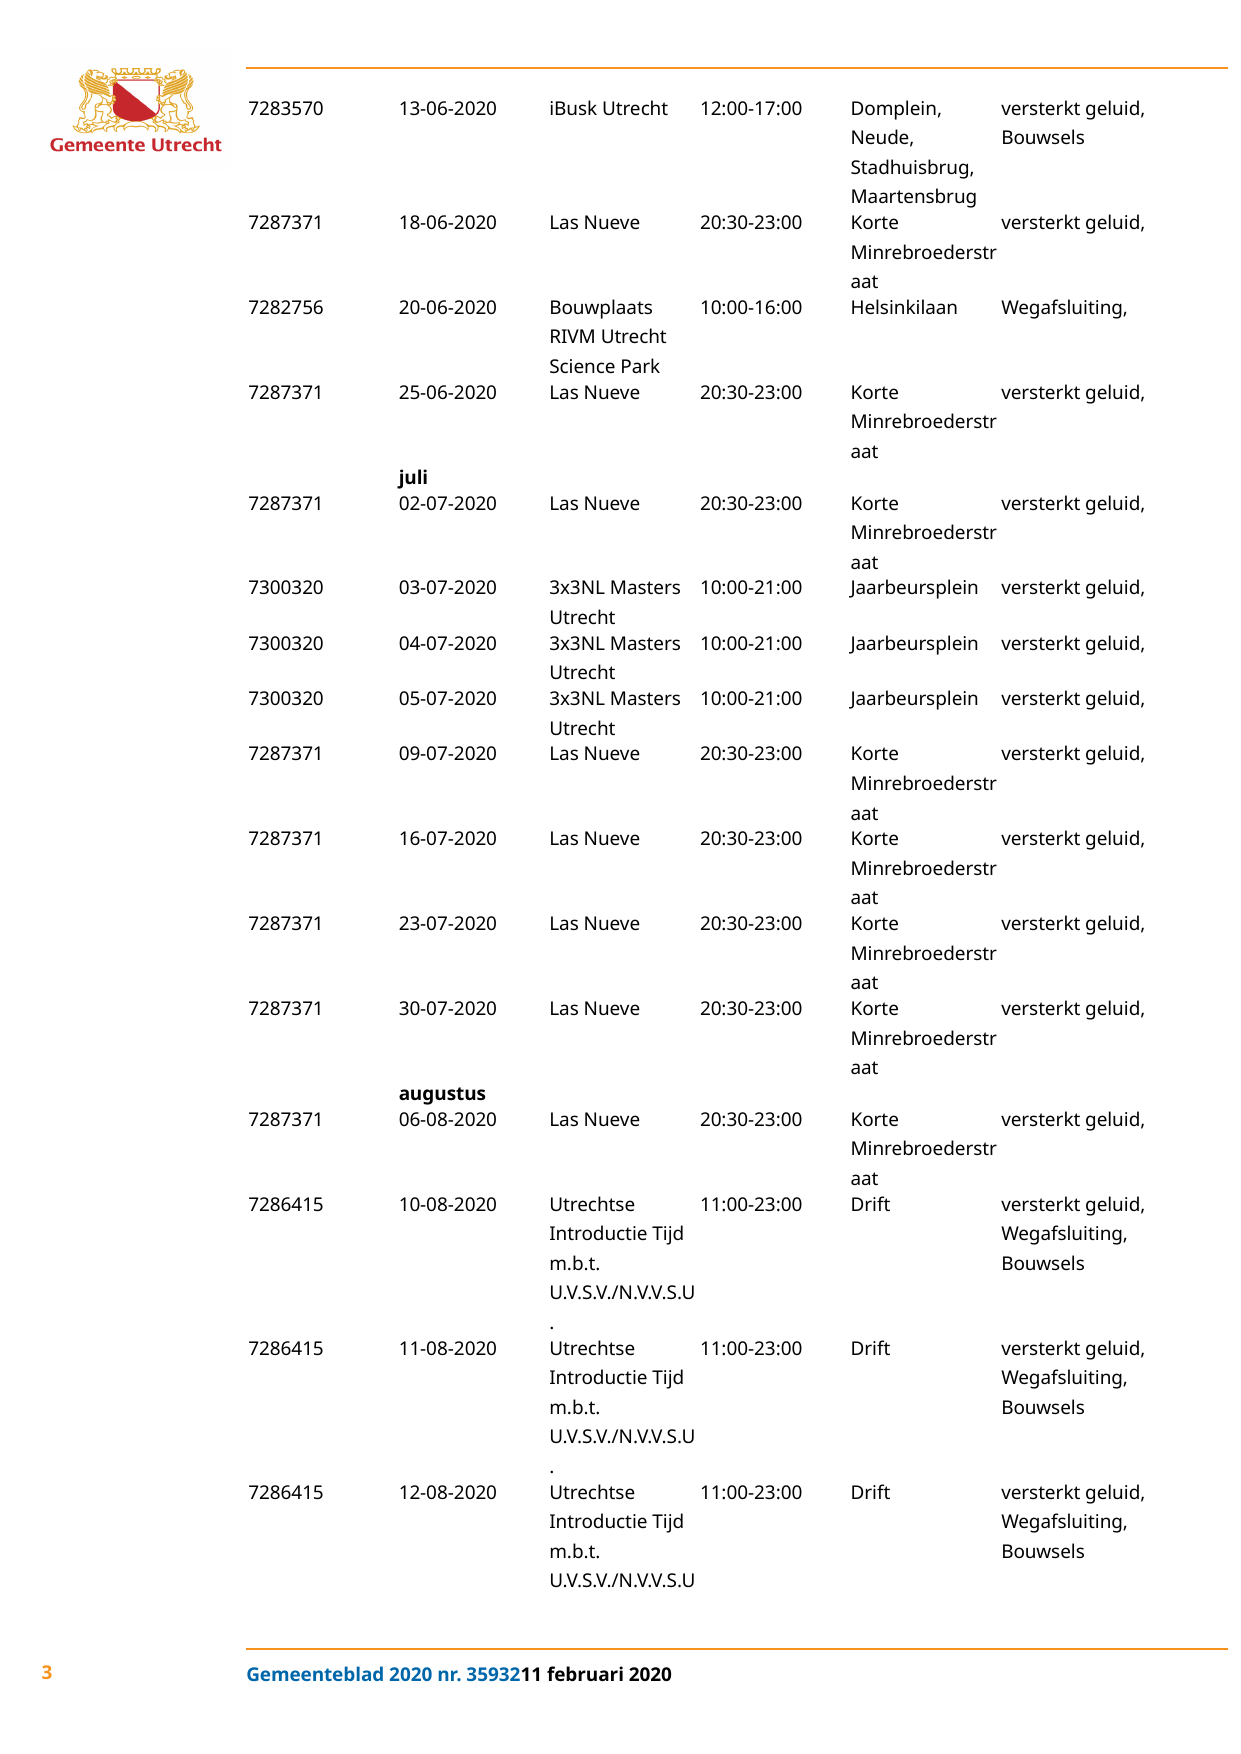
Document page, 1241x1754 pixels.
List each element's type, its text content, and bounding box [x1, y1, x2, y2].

table_cell 7283570 [248, 95, 398, 209]
table_cell 7286415 [248, 1335, 398, 1479]
table_cell Las Nueve [549, 825, 700, 910]
table_cell versterkt geluid, Bouwsels [1001, 95, 1152, 209]
table_cell 20:30-23:00 [700, 379, 850, 464]
table_cell [549, 1080, 700, 1106]
table_cell Korte Minrebroederstraat [850, 825, 1001, 910]
table_cell versterkt geluid, [1001, 685, 1152, 741]
table_cell versterkt geluid, [1001, 490, 1152, 574]
table_cell Korte Minrebroederstraat [850, 209, 1001, 294]
table_cell Las Nueve [549, 1106, 700, 1191]
table_cell 05-07-2020 [399, 685, 549, 741]
table_cell versterkt geluid, [1001, 741, 1152, 825]
table_cell 18-06-2020 [399, 209, 549, 294]
table_cell 3x3NL Masters Utrecht [549, 685, 700, 741]
table_cell 25-06-2020 [399, 379, 549, 464]
table_cell Korte Minrebroederstraat [850, 379, 1001, 464]
table_cell [700, 1080, 850, 1106]
table_cell Wegafsluiting, [1001, 294, 1152, 379]
table_cell 20:30-23:00 [700, 825, 850, 910]
table_cell Utrechtse Introductie Tijd m.b.t. U.V.S.V./N.V.V.S.U. [549, 1335, 700, 1479]
table_cell Jaarbeursplein [850, 630, 1001, 685]
table_cell versterkt geluid, Wegafsluiting, Bouwsels [1001, 1479, 1152, 1593]
table_cell Utrechtse Introductie Tijd m.b.t. U.V.S.V./N.V.V.S.U. [549, 1191, 700, 1335]
table_cell 04-07-2020 [399, 630, 549, 685]
table_cell 12-08-2020 [399, 1479, 549, 1593]
table_cell versterkt geluid, [1001, 630, 1152, 685]
table_cell [248, 464, 398, 490]
table_cell Drift [850, 1479, 1001, 1593]
table_cell 3x3NL Masters Utrecht [549, 630, 700, 685]
table_cell Korte Minrebroederstraat [850, 910, 1001, 995]
table_cell versterkt geluid, [1001, 1106, 1152, 1191]
table_cell 7287371 [248, 825, 398, 910]
table_cell Helsinkilaan [850, 294, 1001, 379]
table_cell versterkt geluid, [1001, 995, 1152, 1080]
table_cell 13-06-2020 [399, 95, 549, 209]
table_cell versterkt geluid, [1001, 825, 1152, 910]
table_cell 20:30-23:00 [700, 910, 850, 995]
table_cell 7287371 [248, 741, 398, 825]
table_cell [1001, 464, 1152, 490]
table_cell Las Nueve [549, 379, 700, 464]
table_cell Las Nueve [549, 490, 700, 574]
table_cell 7300320 [248, 685, 398, 741]
table_cell 20:30-23:00 [700, 1106, 850, 1191]
table_cell versterkt geluid, Wegafsluiting, Bouwsels [1001, 1335, 1152, 1479]
table_cell 12:00-17:00 [700, 95, 850, 209]
table_cell 7287371 [248, 1106, 398, 1191]
table_cell 3x3NL Masters Utrecht [549, 575, 700, 630]
table_cell 20:30-23:00 [700, 209, 850, 294]
table_cell [850, 1080, 1001, 1106]
table_cell 7287371 [248, 910, 398, 995]
table_cell versterkt geluid, [1001, 575, 1152, 630]
table_cell 7287371 [248, 490, 398, 574]
table_cell versterkt geluid, [1001, 209, 1152, 294]
table_cell 11:00-23:00 [700, 1479, 850, 1593]
table_cell 02-07-2020 [399, 490, 549, 574]
table_cell 23-07-2020 [399, 910, 549, 995]
table_cell Las Nueve [549, 741, 700, 825]
table_cell [248, 1080, 398, 1106]
table_cell Korte Minrebroederstraat [850, 995, 1001, 1080]
table_cell [850, 464, 1001, 490]
table_cell versterkt geluid, [1001, 910, 1152, 995]
table_cell 7286415 [248, 1479, 398, 1593]
table_cell 7300320 [248, 630, 398, 685]
table_cell 11:00-23:00 [700, 1335, 850, 1479]
table_cell versterkt geluid, [1001, 379, 1152, 464]
table_cell 11:00-23:00 [700, 1191, 850, 1335]
table_cell 10:00-16:00 [700, 294, 850, 379]
table_cell juli [399, 464, 549, 490]
table_cell Domplein, Neude, Stadhuisbrug, Maartensbrug [850, 95, 1001, 209]
table_cell 11-08-2020 [399, 1335, 549, 1479]
table_cell Drift [850, 1335, 1001, 1479]
table_cell Drift [850, 1191, 1001, 1335]
table_cell [1001, 1080, 1152, 1106]
table_cell 7287371 [248, 995, 398, 1080]
table_cell Las Nueve [549, 209, 700, 294]
table_cell 20:30-23:00 [700, 741, 850, 825]
table_cell Jaarbeursplein [850, 685, 1001, 741]
table_cell Jaarbeursplein [850, 575, 1001, 630]
table_cell 30-07-2020 [399, 995, 549, 1080]
table_cell iBusk Utrecht [549, 95, 700, 209]
table_cell [700, 464, 850, 490]
table_cell Bouwplaats RIVM Utrecht Science Park [549, 294, 700, 379]
table_cell versterkt geluid, Wegafsluiting, Bouwsels [1001, 1191, 1152, 1335]
table_cell 20:30-23:00 [700, 995, 850, 1080]
table_cell Korte Minrebroederstraat [850, 490, 1001, 574]
table_cell 10-08-2020 [399, 1191, 549, 1335]
table_cell 06-08-2020 [399, 1106, 549, 1191]
table_cell 09-07-2020 [399, 741, 549, 825]
table_cell 7287371 [248, 209, 398, 294]
table_cell 10:00-21:00 [700, 685, 850, 741]
table_cell 03-07-2020 [399, 575, 549, 630]
table_cell [549, 464, 700, 490]
table_cell Utrechtse Introductie Tijd m.b.t. U.V.S.V./N.V.V.S.U [549, 1479, 700, 1593]
table_cell 10:00-21:00 [700, 630, 850, 685]
table_cell Korte Minrebroederstraat [850, 1106, 1001, 1191]
table_cell Las Nueve [549, 995, 700, 1080]
table_cell 20:30-23:00 [700, 490, 850, 574]
table_cell 7287371 [248, 379, 398, 464]
picture [41, 47, 231, 172]
table_cell 16-07-2020 [399, 825, 549, 910]
table_cell 7286415 [248, 1191, 398, 1335]
table_cell 7282756 [248, 294, 398, 379]
table_cell augustus [399, 1080, 549, 1106]
table_cell 20-06-2020 [399, 294, 549, 379]
table_cell 7300320 [248, 575, 398, 630]
table_cell Korte Minrebroederstraat [850, 741, 1001, 825]
table_cell Las Nueve [549, 910, 700, 995]
table_cell 10:00-21:00 [700, 575, 850, 630]
